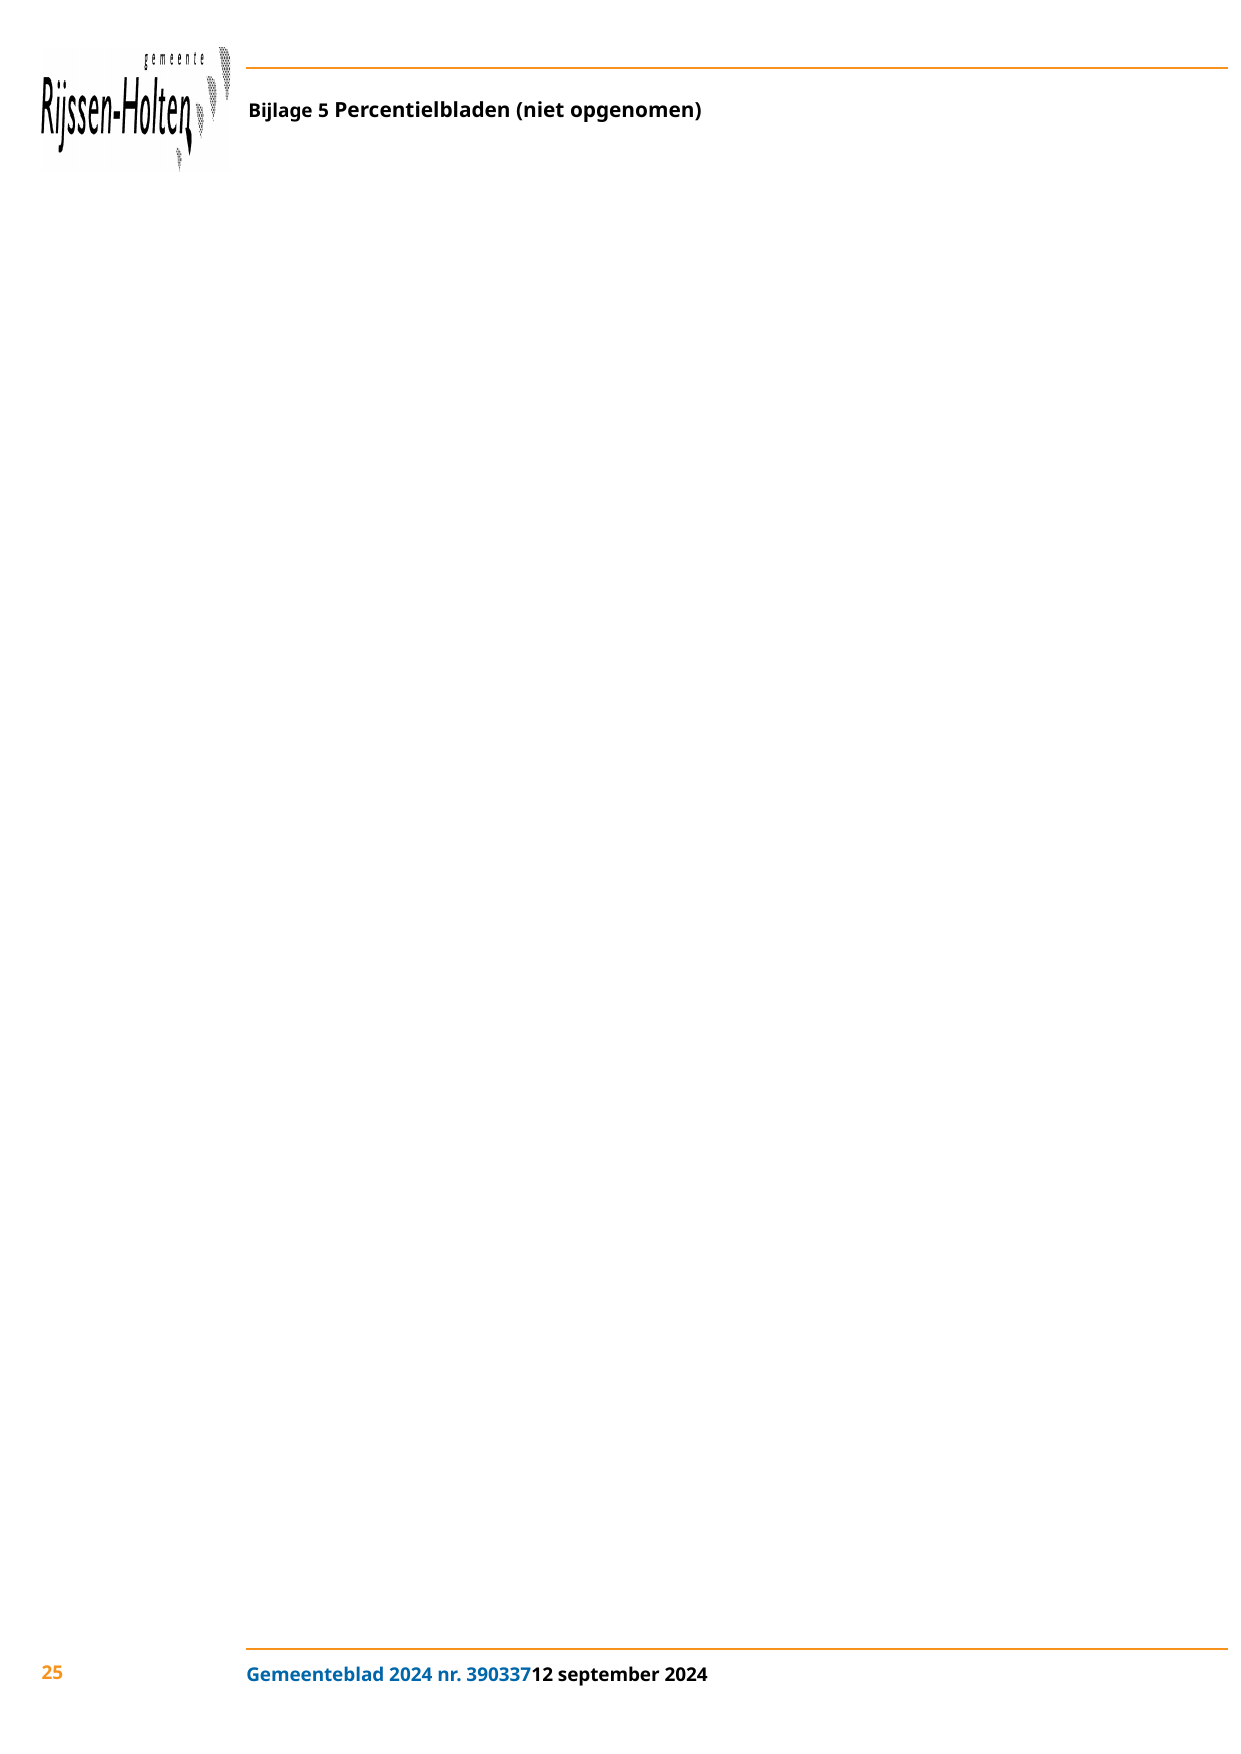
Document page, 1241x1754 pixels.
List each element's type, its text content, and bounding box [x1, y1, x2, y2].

picture [41, 47, 231, 172]
text Bijlage 5 Percentielbladen (niet opgenomen) [248, 95, 1152, 123]
